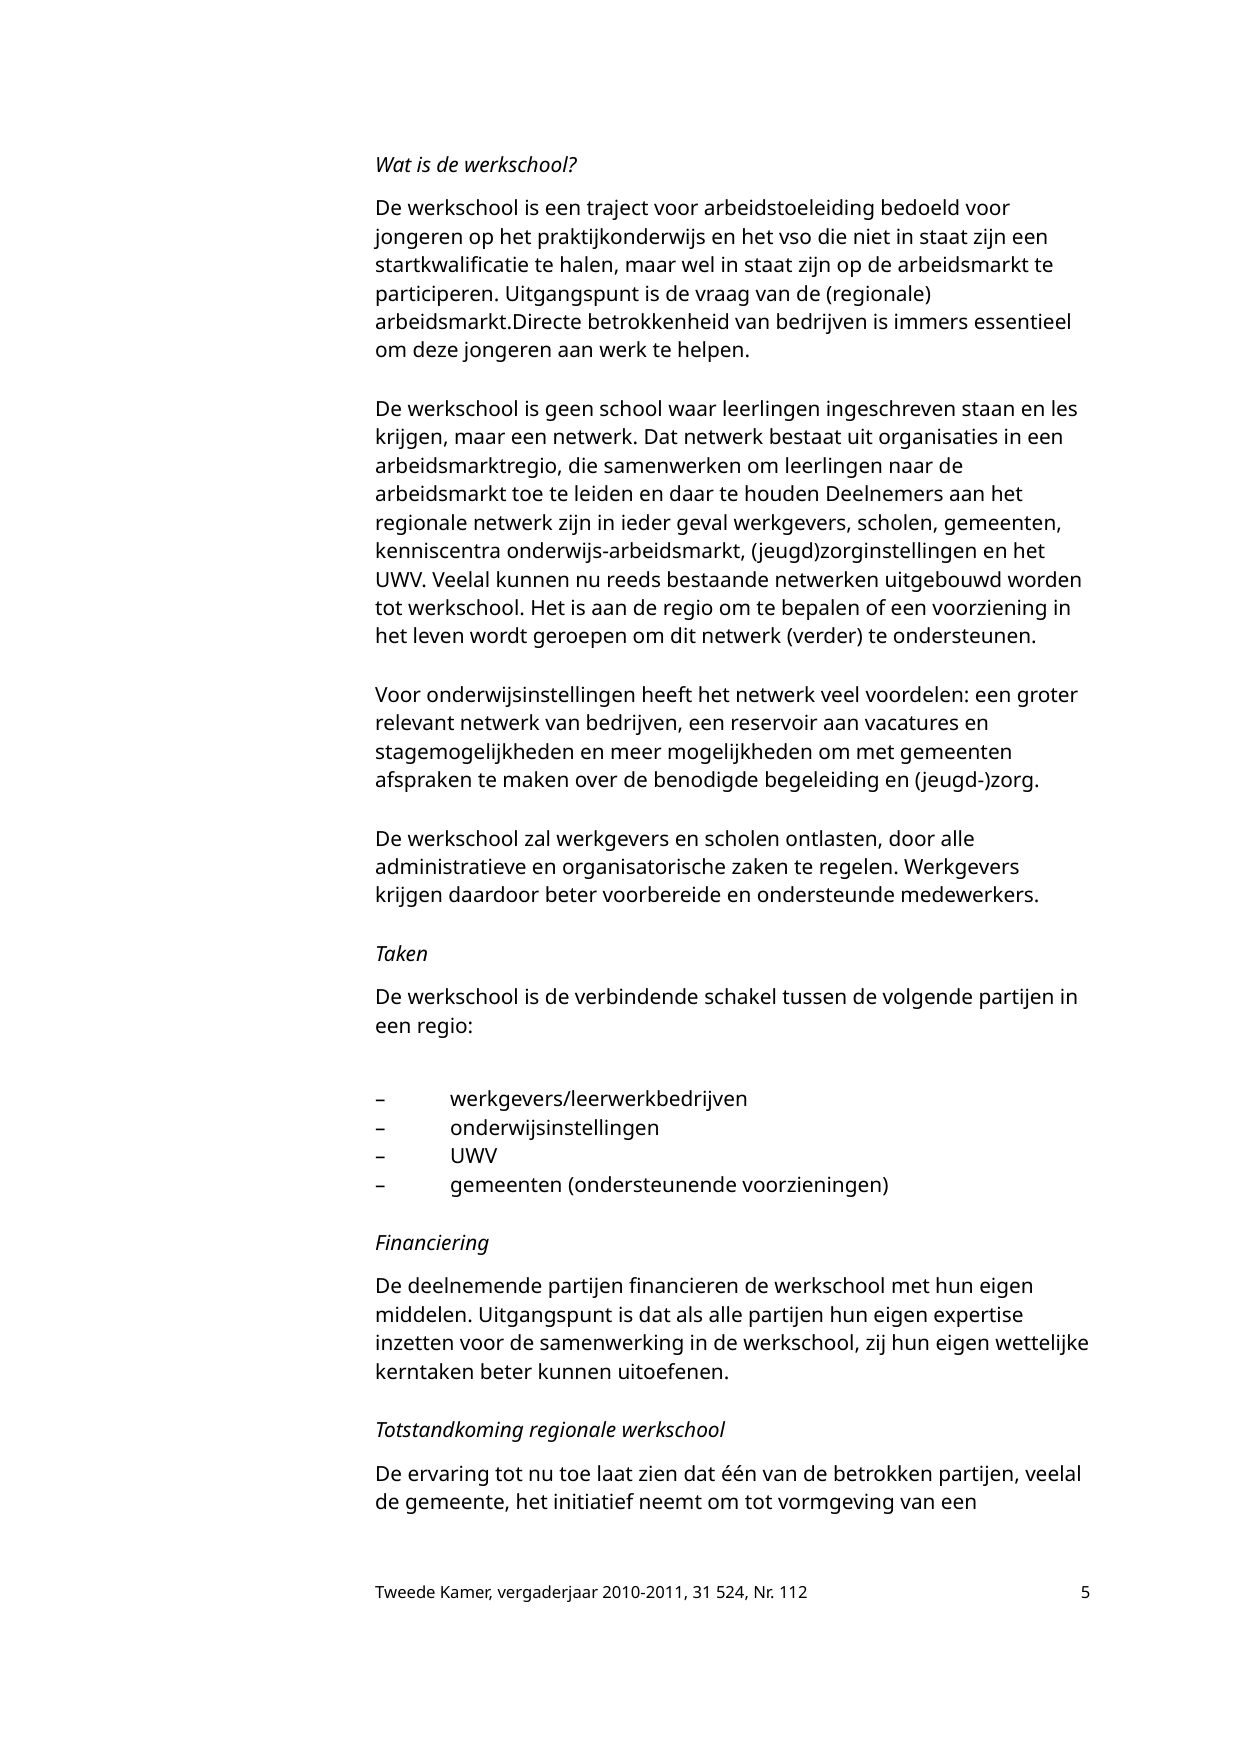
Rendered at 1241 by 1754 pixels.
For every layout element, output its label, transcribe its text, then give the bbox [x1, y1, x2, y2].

text De werkschool is de verbindende schakel tussen de volgende partijen in een regio: [375, 982, 1090, 1039]
text Voor onderwijsinstellingen heeft het netwerk veel voordelen: een groter relevant netwerk van bedrijven, een reservoir aan vacatures en stagemogelijkheden en meer mogelijkheden om met gemeenten afspraken te maken over de benodigde begeleiding en (jeugd-)zorg. [375, 680, 1090, 794]
text De werkschool is geen school waar leerlingen ingeschreven staan en les krijgen, maar een netwerk. Dat netwerk bestaat uit organisaties in een arbeidsmarktregio, die samenwerken om leerlingen naar de arbeidsmarkt toe te leiden en daar te houden Deelnemers aan het regionale netwerk zijn in ieder geval werkgevers, scholen, gemeenten, kenniscentra onderwijs-arbeidsmarkt, (jeugd)zorginstellingen en het UWV. Veelal kunnen nu reeds bestaande netwerken uitgebouwd worden tot werkschool. Het is aan de regio om te bepalen of een voorziening in het leven wordt geroepen om dit netwerk (verder) te ondersteunen. [375, 394, 1090, 650]
text Financiering [375, 1228, 1090, 1257]
list onderwijsinstellingen [375, 1113, 1090, 1141]
list gemeenten (ondersteunende voorzieningen) [375, 1170, 1090, 1198]
list werkgevers/leerwerkbedrijven [375, 1084, 1090, 1113]
list UWV [375, 1141, 1090, 1170]
text Wat is de werkschool? [375, 150, 1090, 178]
text Taken [375, 939, 1090, 967]
text De werkschool is een traject voor arbeidstoeleiding bedoeld voor jongeren op het praktijkonderwijs en het vso die niet in staat zijn een startkwalificatie te halen, maar wel in staat zijn op de arbeidsmarkt te participeren. Uitgangspunt is de vraag van de (regionale) arbeidsmarkt.Directe betrokkenheid van bedrijven is immers essentieel om deze jongeren aan werk te helpen. [375, 193, 1090, 364]
text De ervaring tot nu toe laat zien dat één van de betrokken partijen, veelal de gemeente, het initiatief neemt om tot vormgeving van een [375, 1459, 1090, 1516]
text De deelnemende partijen financieren de werkschool met hun eigen middelen. Uitgangspunt is dat als alle partijen hun eigen expertise inzetten voor de samenwerking in de werkschool, zij hun eigen wettelijke kerntaken beter kunnen uitoefenen. [375, 1272, 1090, 1385]
text De werkschool zal werkgevers en scholen ontlasten, door alle administratieve en organisatorische zaken te regelen. Werkgevers krijgen daardoor beter voorbereide en ondersteunde medewerkers. [375, 824, 1090, 909]
text Totstandkoming regionale werkschool [375, 1415, 1090, 1444]
